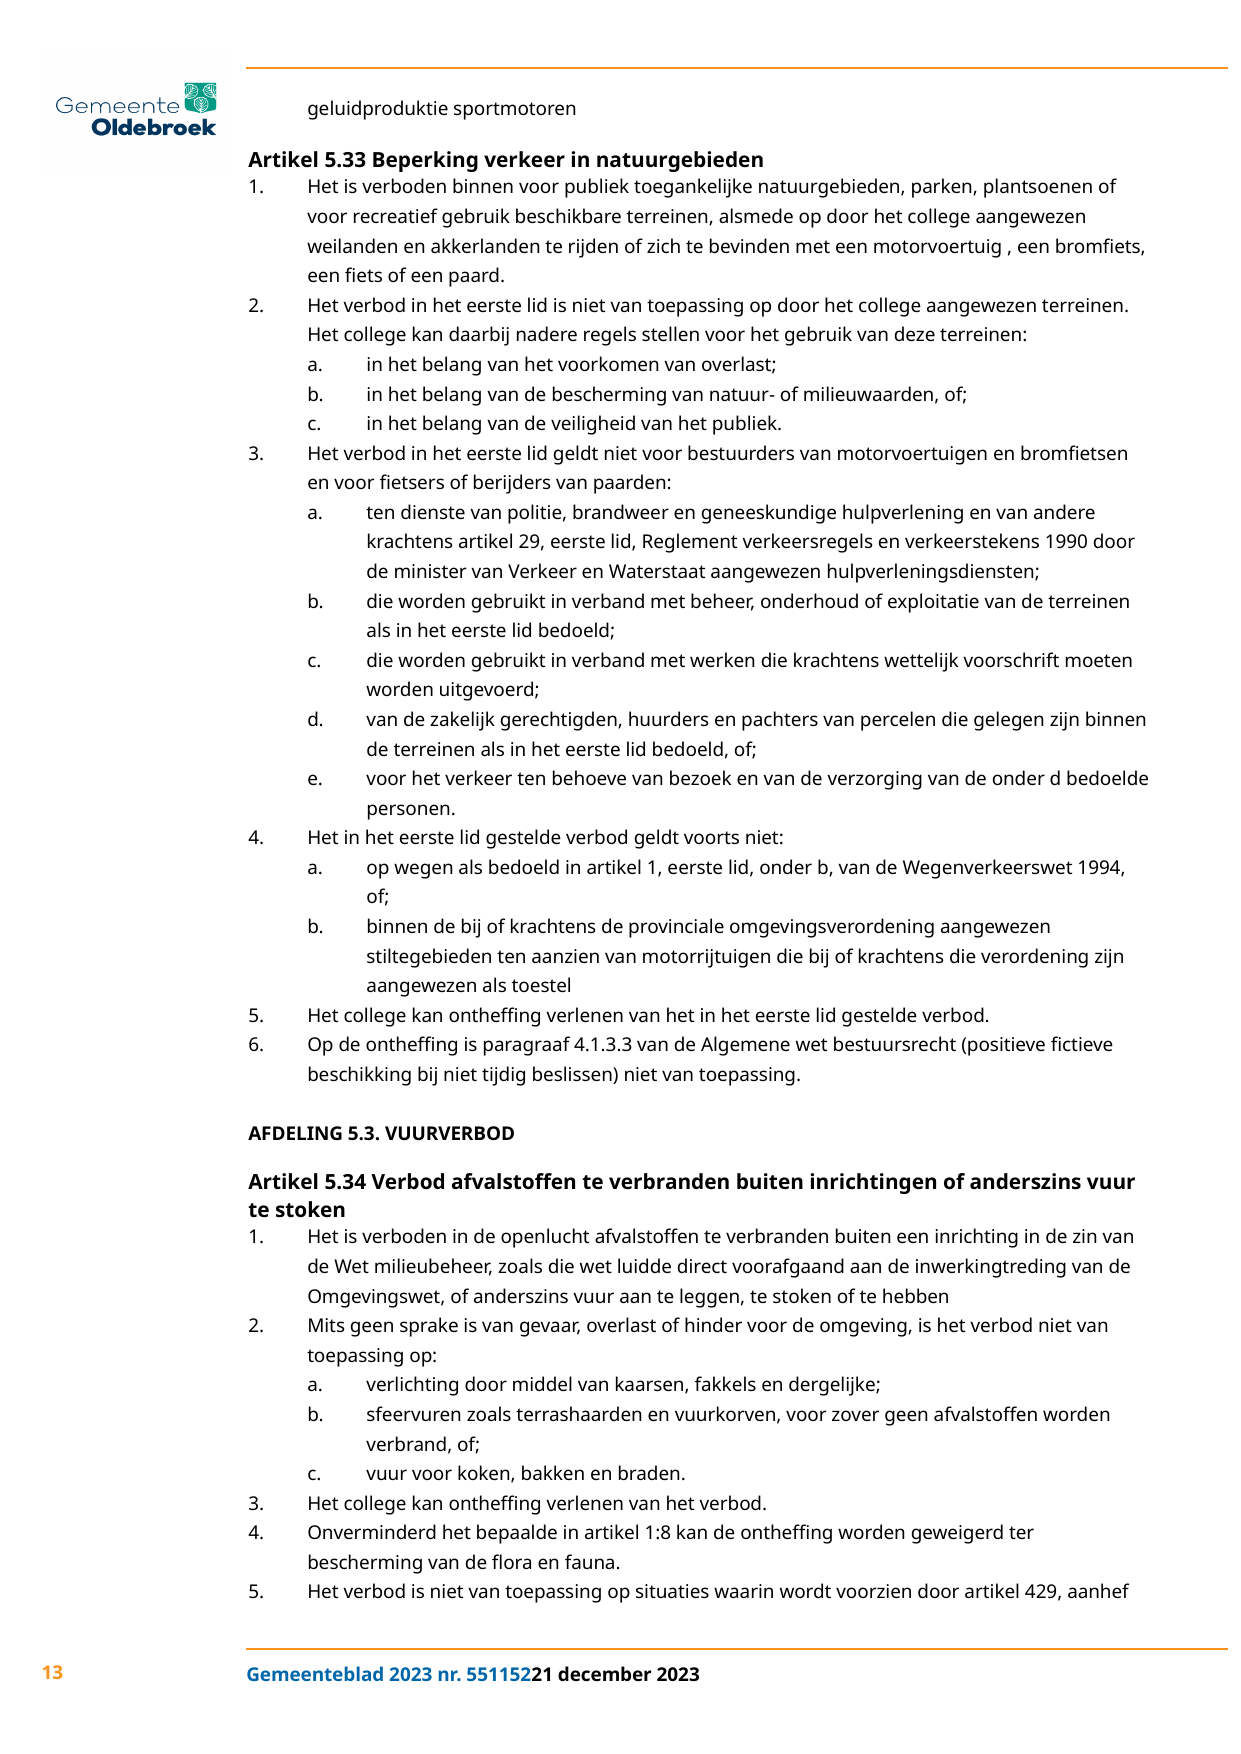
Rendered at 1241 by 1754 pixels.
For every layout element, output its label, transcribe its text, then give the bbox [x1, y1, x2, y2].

list in het belang van de bescherming van natuur- of milieuwaarden, of; [307, 381, 1152, 406]
list Het verbod in het eerste lid is niet van toepassing op door het college aangewezen terreinen. Het college kan daarbij nadere regels stellen voor het gebruik van deze terreinen: [248, 292, 1152, 347]
list voor het verkeer ten behoeve van bezoek en van de verzorging van de onder d bedoelde personen. [307, 765, 1152, 821]
list op wegen als bedoeld in artikel 1, eerste lid, onder b, van de Wegenverkeerswet 1994, of; [307, 854, 1152, 909]
list Het in het eerste lid gestelde verbod geldt voorts niet: [248, 824, 1152, 850]
list van de zakelijk gerechtigden, huurders en pachters van percelen die gelegen zijn binnen de terreinen als in het eerste lid bedoeld, of; [307, 706, 1152, 761]
list in het belang van de veiligheid van het publiek. [307, 410, 1152, 436]
list Het is verboden in de openlucht afvalstoffen te verbranden buiten een inrichting in de zin van de Wet milieubeheer, zoals die wet luidde direct voorafgaand aan de inwerkingtreding van de Omgevingswet, of anderszins vuur aan te leggen, te stoken of te hebben [248, 1224, 1152, 1309]
list Onverminderd het bepaalde in artikel 1:8 kan de ontheffing worden geweigerd ter bescherming van de flora en fauna. [248, 1519, 1152, 1575]
text Artikel 5.34 Verbod afvalstoffen te verbranden buiten inrichtingen of anderszins vuur te stoken [248, 1167, 1152, 1224]
list Het is verboden binnen voor publiek toegankelijke natuurgebieden, parken, plantsoenen of voor recreatief gebruik beschikbare terreinen, alsmede op door het college aangewezen weilanden en akkerlanden te rijden of zich te bevinden met een motorvoertuig , een bromfiets, een fiets of een paard. [248, 174, 1152, 288]
picture [41, 47, 231, 172]
list geluidproduktie sportmotoren [248, 95, 1152, 121]
list Het verbod is niet van toepassing op situaties waarin wordt voorzien door artikel 429, aanhef [248, 1579, 1152, 1604]
list Het college kan ontheffing verlenen van het in het eerste lid gestelde verbod. [248, 1002, 1152, 1028]
list verlichting door middel van kaarsen, fakkels en dergelijke; [307, 1372, 1152, 1397]
list Op de ontheffing is paragraaf 4.1.3.3 van de Algemene wet bestuursrecht (positieve fictieve beschikking bij niet tijdig beslissen) niet van toepassing. [248, 1032, 1152, 1087]
list die worden gebruikt in verband met beheer, onderhoud of exploitatie van de terreinen als in het eerste lid bedoeld; [307, 588, 1152, 643]
list Het verbod in het eerste lid geldt niet voor bestuurders van motorvoertuigen en bromfietsen en voor fietsers of berijders van paarden: [248, 440, 1152, 495]
list ten dienste van politie, brandweer en geneeskundige hulpverlening en van andere krachtens artikel 29, eerste lid, Reglement verkeersregels en verkeerstekens 1990 door de minister van Verkeer en Waterstaat aangewezen hulpverleningsdiensten; [307, 499, 1152, 584]
text Artikel 5.33 Beperking verkeer in natuurgebieden [248, 145, 1152, 174]
list Het college kan ontheffing verlenen van het verbod. [248, 1490, 1152, 1516]
list die worden gebruikt in verband met werken die krachtens wettelijk voorschrift moeten worden uitgevoerd; [307, 647, 1152, 702]
list in het belang van het voorkomen van overlast; [307, 351, 1152, 377]
text AFDELING 5.3. VUURVERBOD [248, 1120, 1152, 1146]
list Mits geen sprake is van gevaar, overlast of hinder voor de omgeving, is het verbod niet van toepassing op: [248, 1312, 1152, 1368]
list vuur voor koken, bakken en braden. [307, 1460, 1152, 1486]
list sfeervuren zoals terrashaarden en vuurkorven, voor zover geen afvalstoffen worden verbrand, of; [307, 1401, 1152, 1457]
list binnen de bij of krachtens de provinciale omgevingsverordening aangewezen stiltegebieden ten aanzien van motorrijtuigen die bij of krachtens die verordening zijn aangewezen als toestel [307, 913, 1152, 998]
